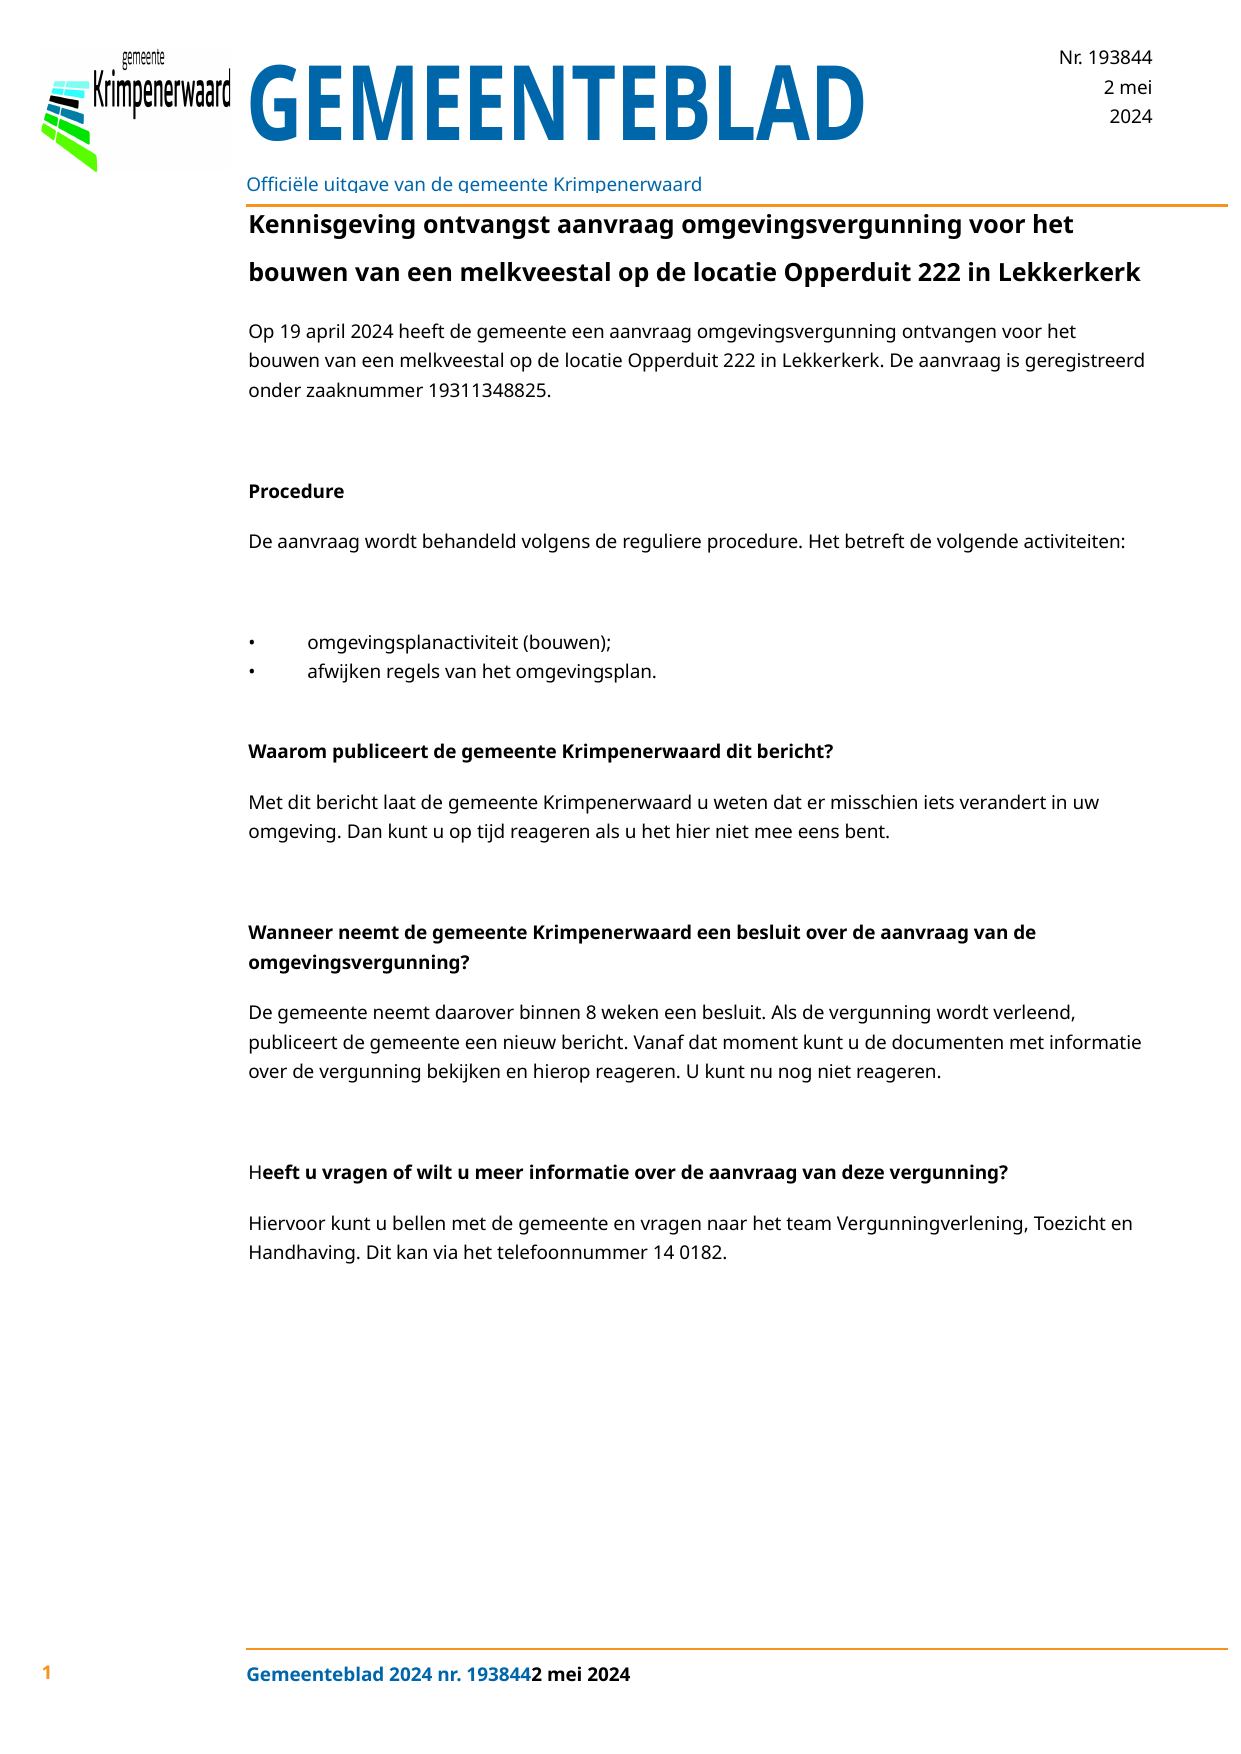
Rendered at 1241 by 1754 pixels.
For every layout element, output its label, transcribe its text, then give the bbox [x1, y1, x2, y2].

picture [41, 47, 231, 172]
text Waarom publiceert de gemeente Krimpenerwaard dit bericht? [248, 739, 1152, 764]
text Op 19 april 2024 heeft de gemeente een aanvraag omgevingsvergunning ontvangen voor het bouwen van een melkveestal op de locatie Opperduit 222 in Lekkerkerk. De aanvraag is geregistreerd onder zaaknummer 19311348825. [248, 318, 1152, 403]
text Met dit bericht laat de gemeente Krimpenerwaard u weten dat er misschien iets verandert in uw omgeving. Dan kunt u op tijd reageren als u het hier niet mee eens bent. [248, 789, 1152, 844]
text De aanvraag wordt behandeld volgens de reguliere procedure. Het betreft de volgende activiteiten: [248, 528, 1152, 554]
text Heeft u vragen of wilt u meer informatie over de aanvraag van deze vergunning? [248, 1159, 1152, 1185]
text Wanneer neemt de gemeente Krimpenerwaard een besluit over de aanvraag van de omgevingsvergunning? [248, 919, 1152, 975]
list omgevingsplanactiviteit (bouwen); [248, 629, 1152, 655]
text De gemeente neemt daarover binnen 8 weken een besluit. Als de vergunning wordt verleend, publiceert de gemeente een nieuw bericht. Vanaf dat moment kunt u de documenten met informatie over de vergunning bekijken en hierop reageren. U kunt nu nog niet reageren. [248, 999, 1152, 1084]
text Hiervoor kunt u bellen met de gemeente en vragen naar het team Vergunningverlening, Toezicht en Handhaving. Dit kan via het telefoonnummer 14 0182. [248, 1210, 1152, 1265]
list afwijken regels van het omgevingsplan. [248, 659, 1152, 684]
text Kennisgeving ontvangst aanvraag omgevingsvergunning voor het bouwen van een melkveestal op de locatie Opperduit 222 in Lekkerkerk [248, 207, 1152, 288]
text Procedure [248, 478, 1152, 504]
